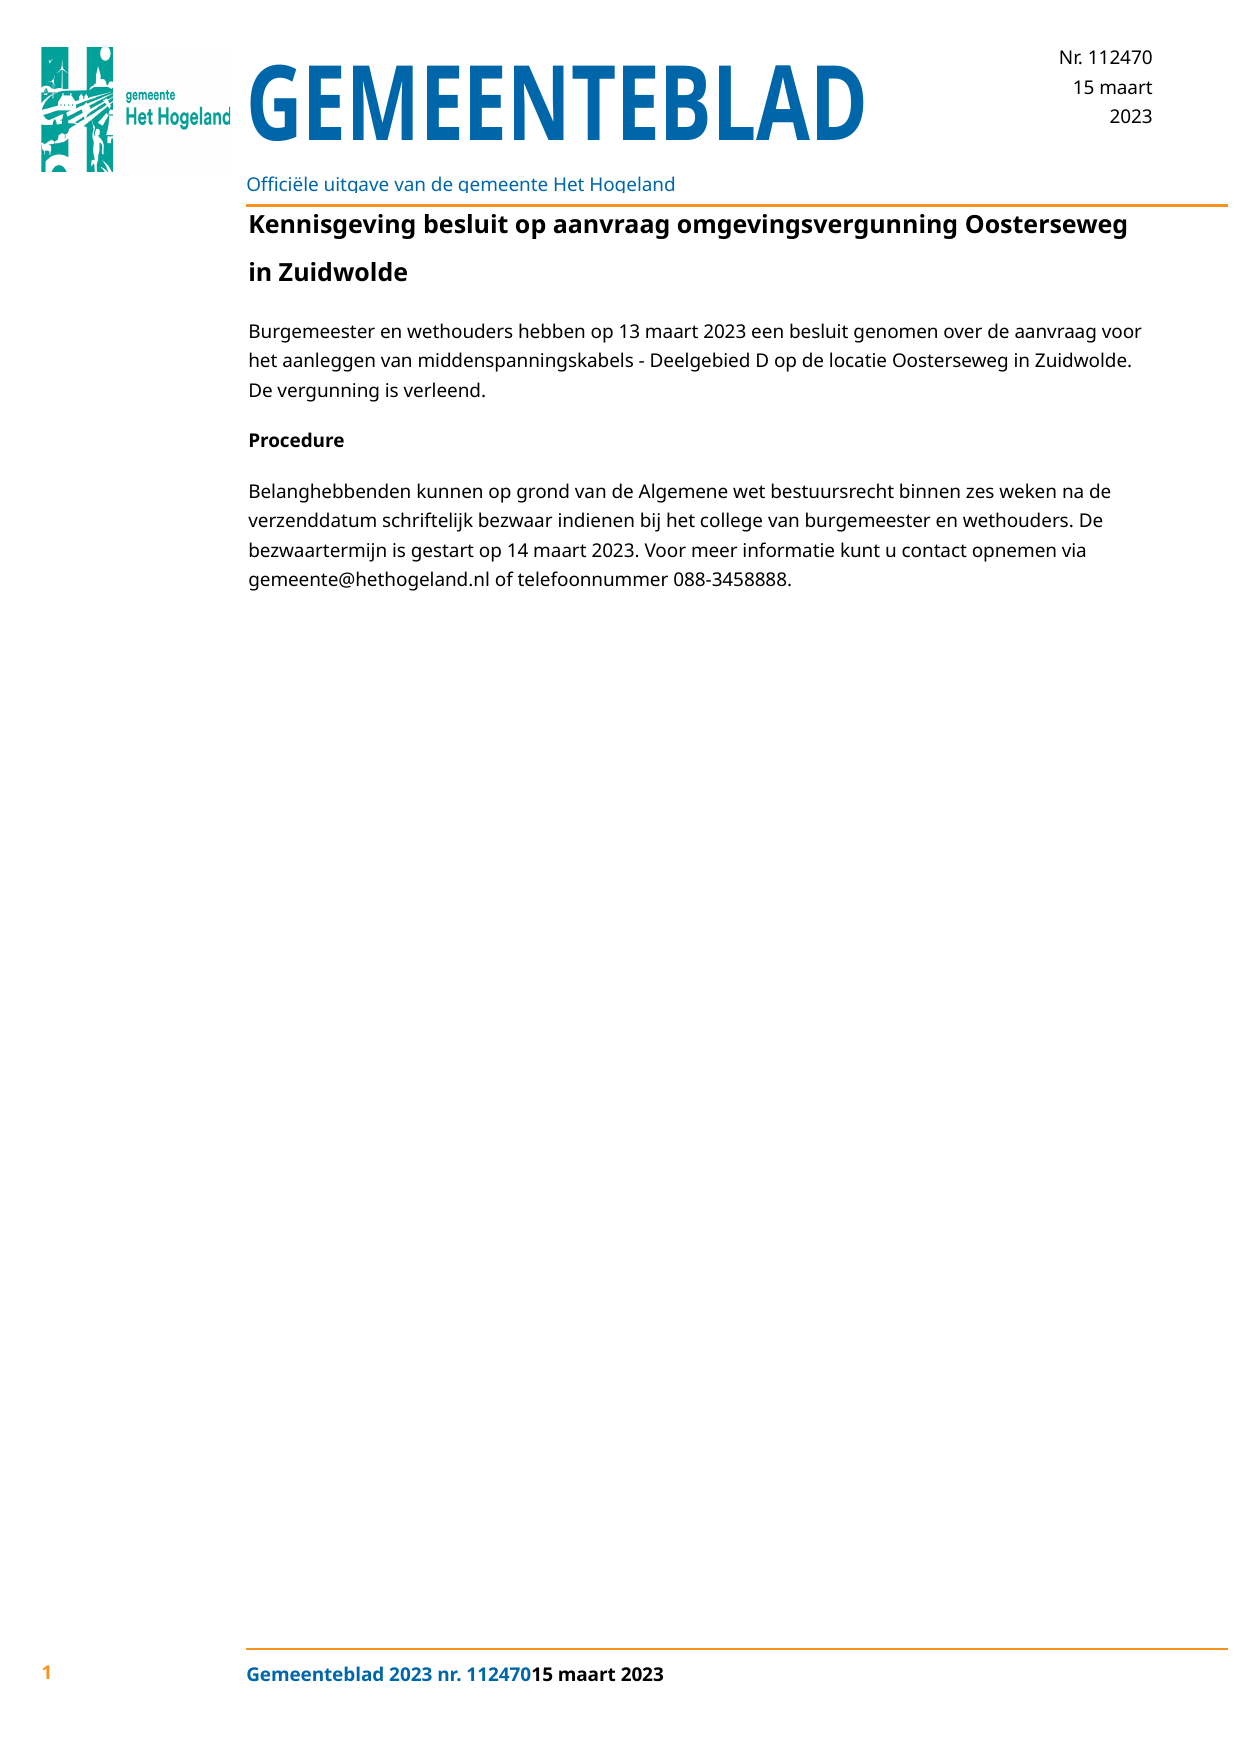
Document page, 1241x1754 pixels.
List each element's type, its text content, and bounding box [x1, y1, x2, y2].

text Burgemeester en wethouders hebben op 13 maart 2023 een besluit genomen over de aanvraag voor het aanleggen van middenspanningskabels - Deelgebied D op de locatie Oosterseweg in Zuidwolde. De vergunning is verleend. [248, 318, 1152, 403]
text Procedure [248, 427, 1152, 453]
picture [41, 47, 231, 172]
text Kennisgeving besluit op aanvraag omgevingsvergunning Oosterseweg in Zuidwolde [248, 207, 1152, 288]
text Belanghebbenden kunnen op grond van de Algemene wet bestuursrecht binnen zes weken na de verzenddatum schriftelijk bezwaar indienen bij het college van burgemeester en wethouders. De bezwaartermijn is gestart op 14 maart 2023. Voor meer informatie kunt u contact opnemen via gemeente@hethogeland.nl of telefoonnummer 088-3458888. [248, 478, 1152, 592]
